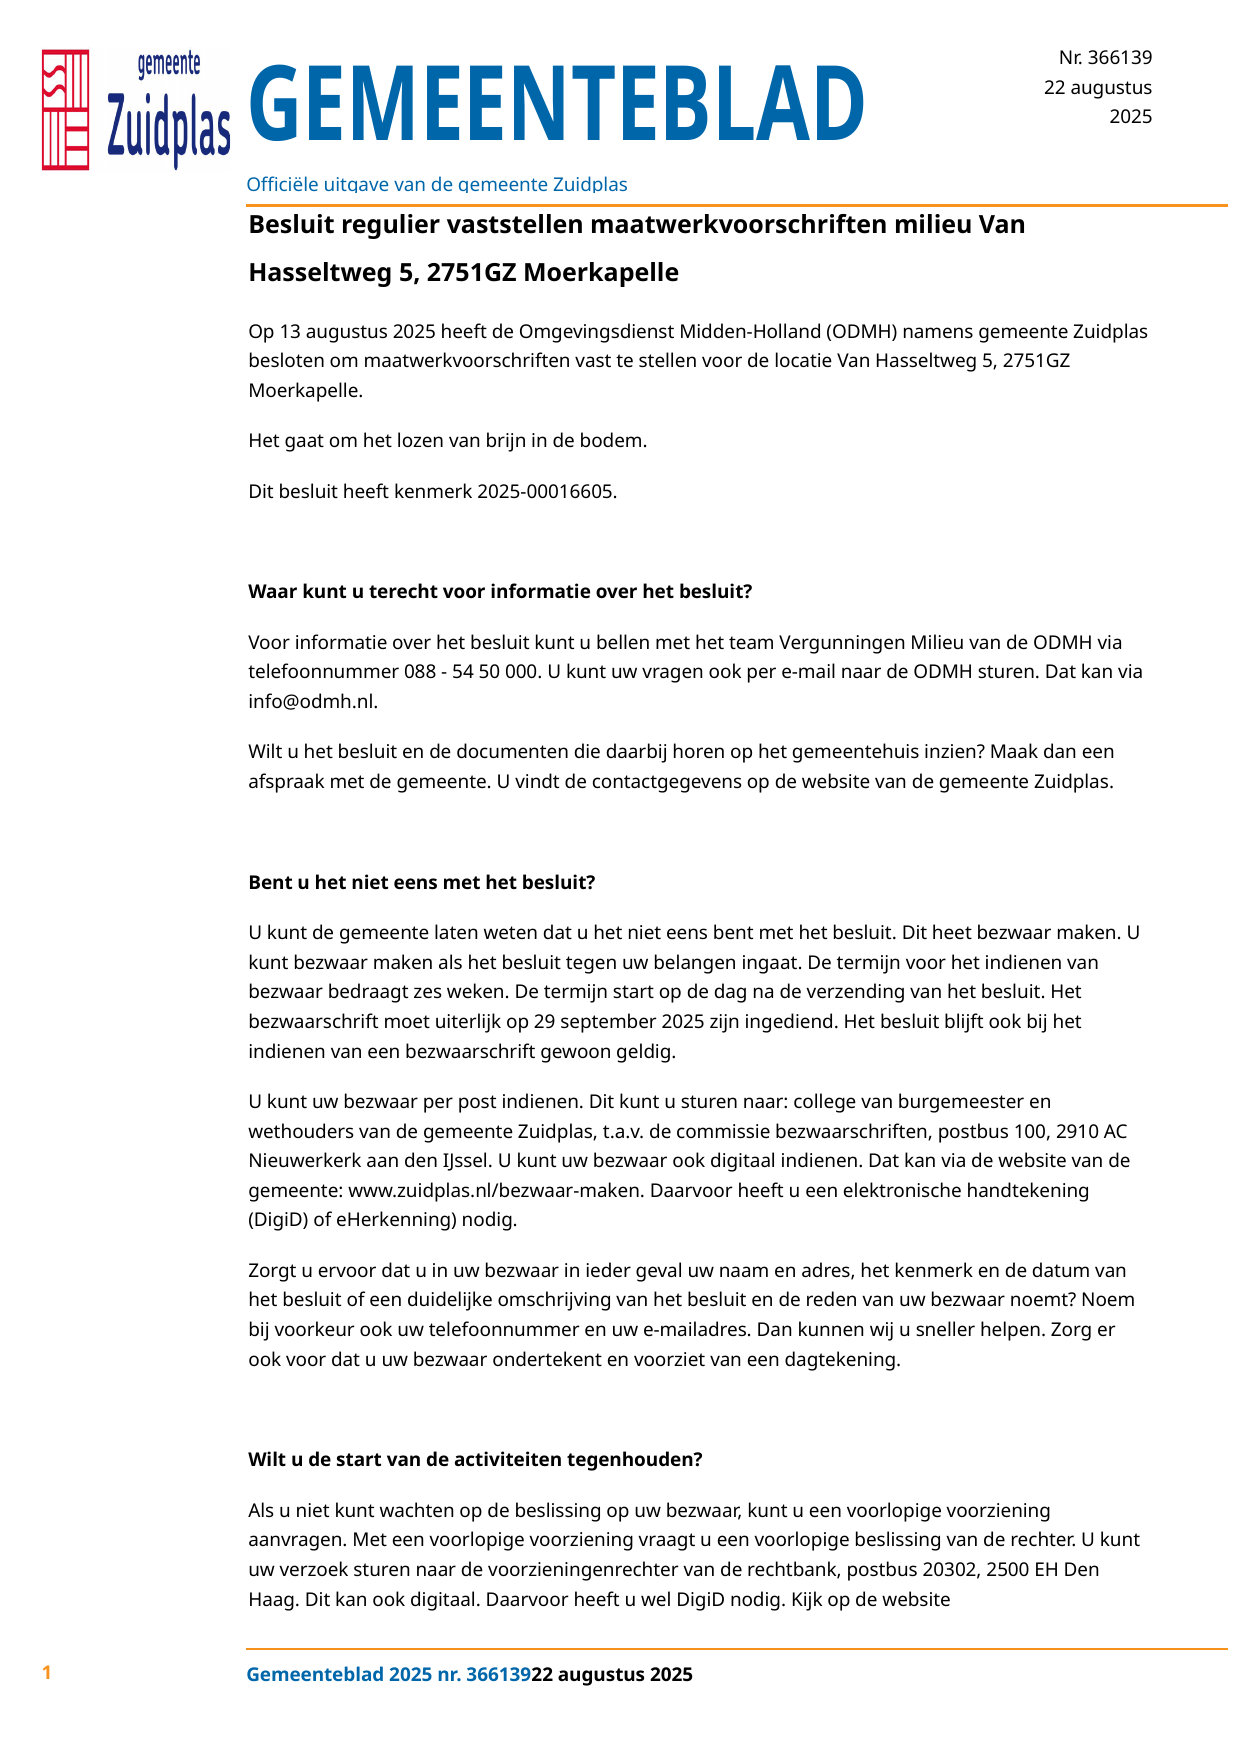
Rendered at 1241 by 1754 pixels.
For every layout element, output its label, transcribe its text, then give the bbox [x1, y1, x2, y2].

text Besluit regulier vaststellen maatwerkvoorschriften milieu Van Hasseltweg 5, 2751GZ Moerkapelle [248, 207, 1152, 288]
text Op 13 augustus 2025 heeft de Omgevingsdienst Midden-Holland (ODMH) namens gemeente Zuidplas besloten om maatwerkvoorschriften vast te stellen voor de locatie Van Hasseltweg 5, 2751GZ Moerkapelle. [248, 318, 1152, 403]
text Dit besluit heeft kenmerk 2025-00016605. [248, 478, 1152, 504]
text U kunt uw bezwaar per post indienen. Dit kunt u sturen naar: college van burgemeester en wethouders van de gemeente Zuidplas, t.a.v. de commissie bezwaarschriften, postbus 100, 2910 AC Nieuwerkerk aan den IJssel. U kunt uw bezwaar ook digitaal indienen. Dat kan via de website van de gemeente: www.zuidplas.nl/bezwaar-maken. Daarvoor heeft u een elektronische handtekening (DigiD) of eHerkenning) nodig. [248, 1088, 1152, 1232]
text Zorgt u ervoor dat u in uw bezwaar in ieder geval uw naam en adres, het kenmerk en de datum van het besluit of een duidelijke omschrijving van het besluit en de reden van uw bezwaar noemt? Noem bij voorkeur ook uw telefoonnummer en uw e-mailadres. Dan kunnen wij u sneller helpen. Zorg er ook voor dat u uw bezwaar ondertekent en voorziet van een dagtekening. [248, 1257, 1152, 1372]
text Wilt u de start van de activiteiten tegenhouden? [248, 1447, 1152, 1472]
text Bent u het niet eens met het besluit? [248, 869, 1152, 895]
text U kunt de gemeente laten weten dat u het niet eens bent met het besluit. Dit heet bezwaar maken. U kunt bezwaar maken als het besluit tegen uw belangen ingaat. De termijn voor het indienen van bezwaar bedraagt zes weken. De termijn start op de dag na de verzending van het besluit. Het bezwaarschrift moet uiterlijk op 29 september 2025 zijn ingediend. Het besluit blijft ook bij het indienen van een bezwaarschrift gewoon geldig. [248, 919, 1152, 1064]
text Als u niet kunt wachten op de beslissing op uw bezwaar, kunt u een voorlopige voorziening aanvragen. Met een voorlopige voorziening vraagt u een voorlopige beslissing van de rechter. U kunt uw verzoek sturen naar de voorzieningenrechter van de rechtbank, postbus 20302, 2500 EH Den Haag. Dit kan ook digitaal. Daarvoor heeft u wel DigiD nodig. Kijk op de website [248, 1497, 1152, 1612]
text Wilt u het besluit en de documenten die daarbij horen op het gemeentehuis inzien? Maak dan een afspraak met de gemeente. U vindt de contactgegevens op de website van de gemeente Zuidplas. [248, 739, 1152, 794]
picture [41, 47, 231, 172]
text Voor informatie over het besluit kunt u bellen met het team Vergunningen Milieu van de ODMH via telefoonnummer 088 - 54 50 000. U kunt uw vragen ook per e-mail naar de ODMH sturen. Dat kan via info@odmh.nl. [248, 629, 1152, 714]
text Het gaat om het lozen van brijn in de bodem. [248, 427, 1152, 453]
text Waar kunt u terecht voor informatie over het besluit? [248, 579, 1152, 604]
